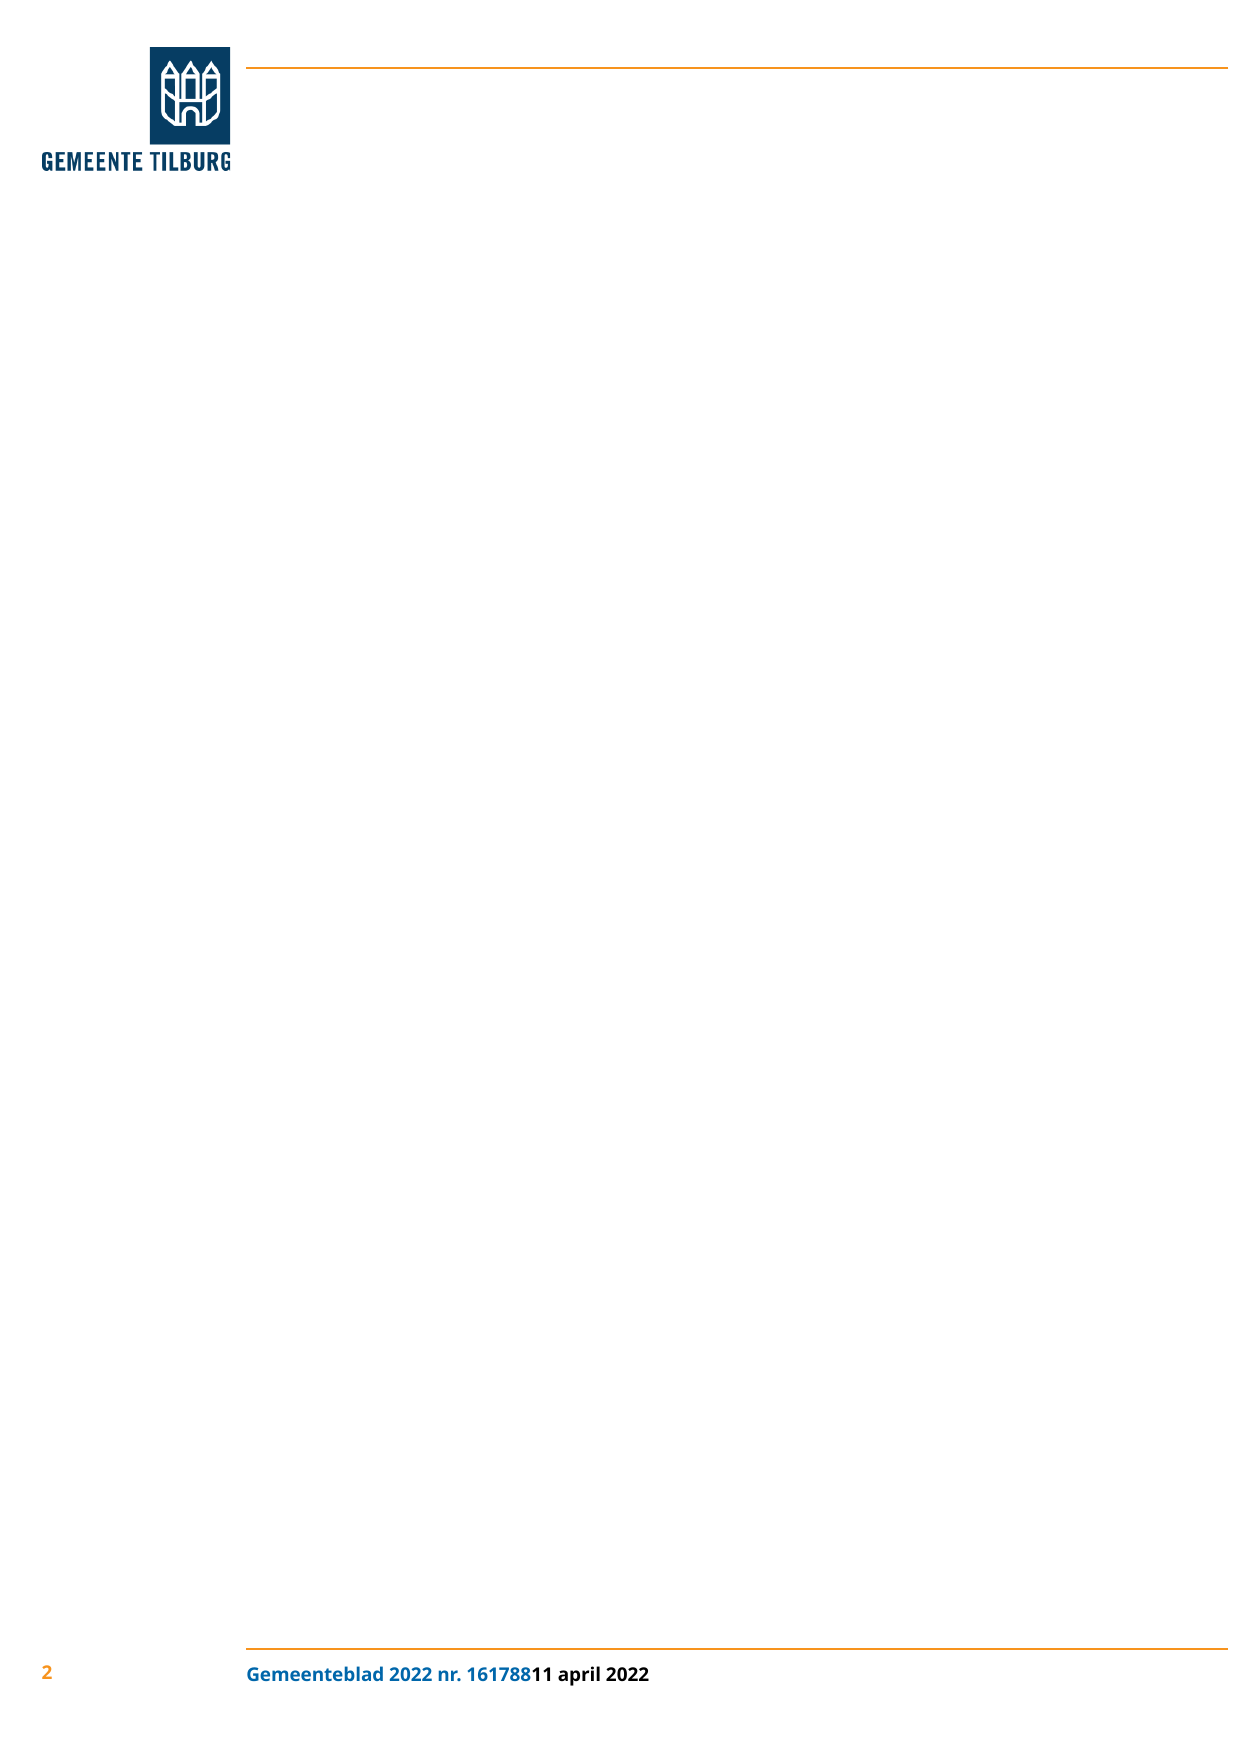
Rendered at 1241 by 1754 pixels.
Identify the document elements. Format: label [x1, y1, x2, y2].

picture [41, 47, 231, 172]
